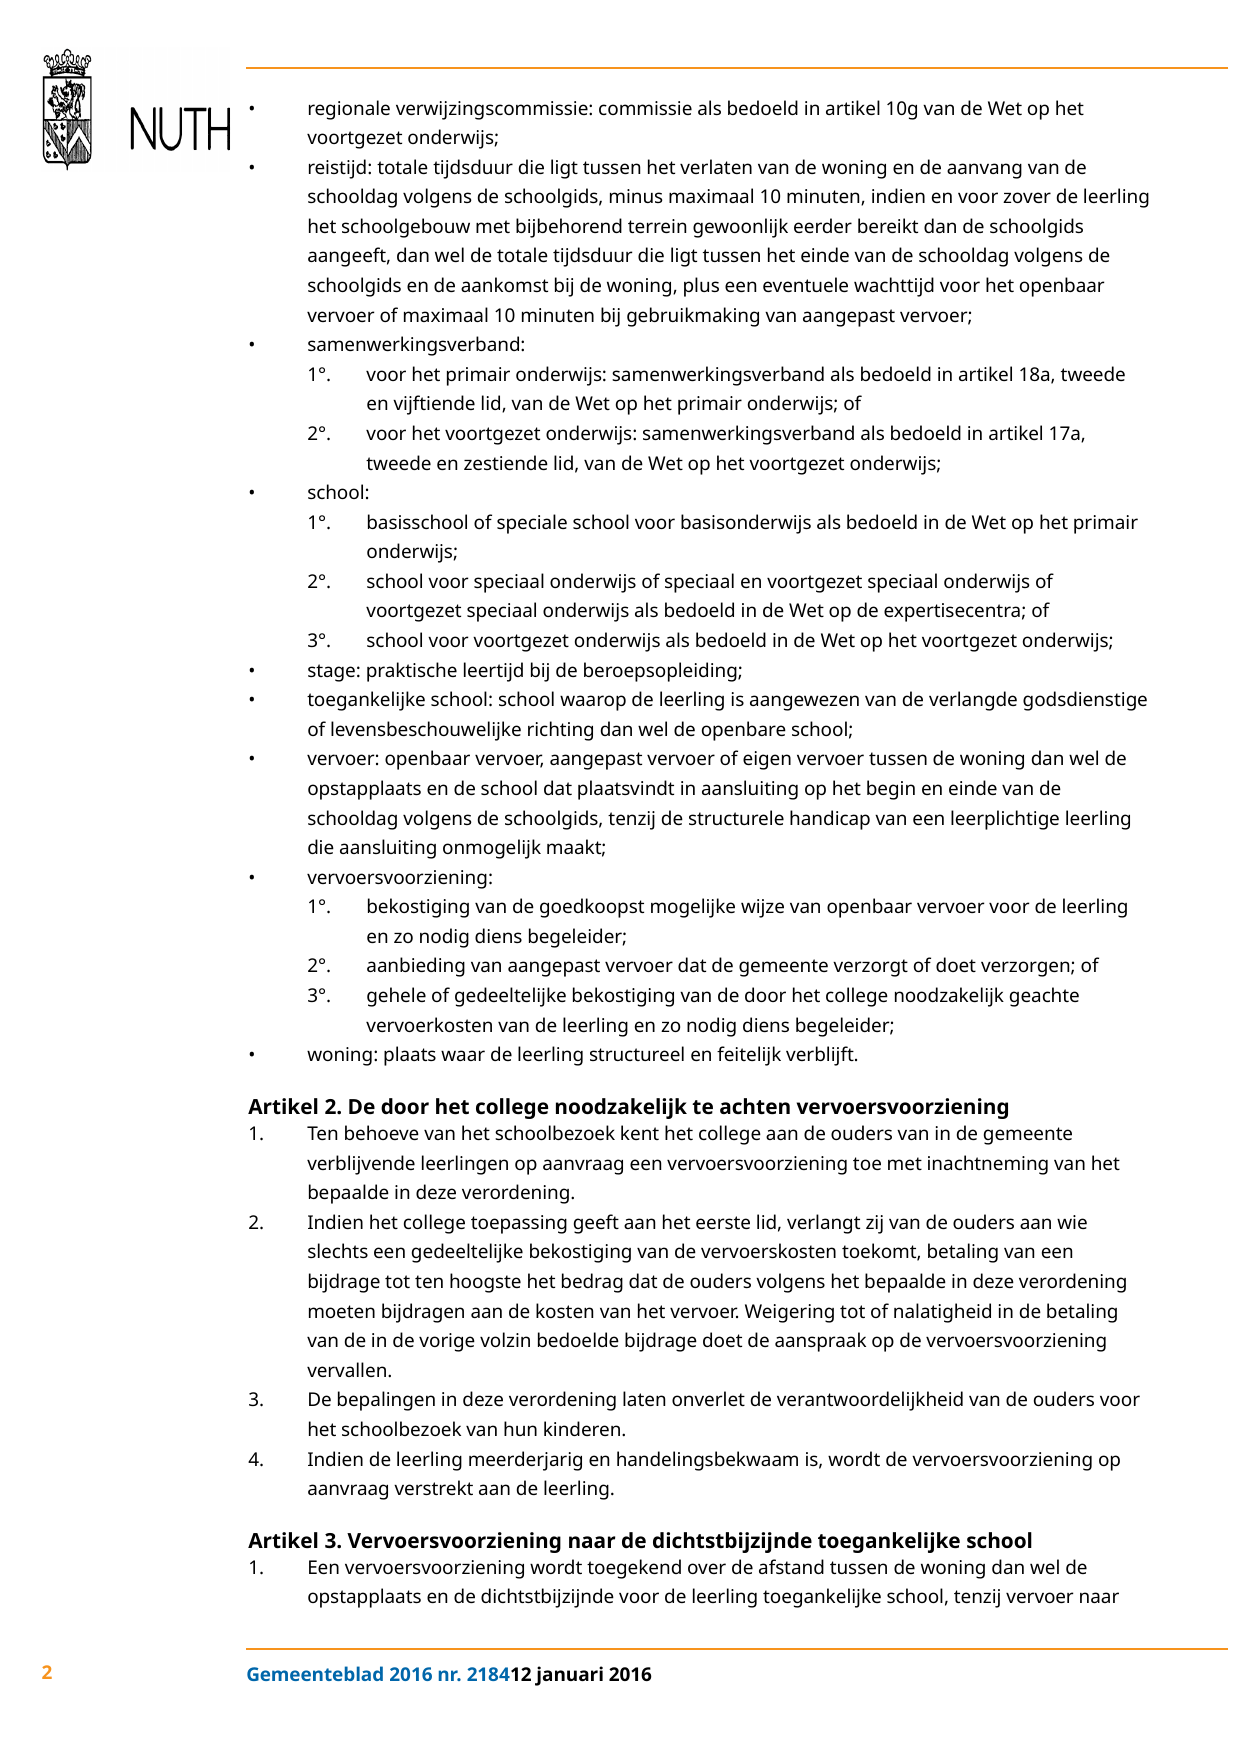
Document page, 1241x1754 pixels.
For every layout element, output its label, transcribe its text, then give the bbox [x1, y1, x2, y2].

list Een vervoersvoorziening wordt toegekend over de afstand tussen de woning dan wel de opstapplaats en de dichtstbijzijnde voor de leerling toegankelijke school, tenzij vervoer naar [248, 1554, 1152, 1609]
list toegankelijke school: school waarop de leerling is aangewezen van de verlangde godsdienstige of levensbeschouwelijke richting dan wel de openbare school; [248, 686, 1152, 742]
list Indien het college toepassing geeft aan het eerste lid, verlangt zij van de ouders aan wie slechts een gedeeltelijke bekostiging van de vervoerskosten toekomt, betaling van een bijdrage tot ten hoogste het bedrag dat de ouders volgens het bepaalde in deze verordening moeten bijdragen aan de kosten van het vervoer. Weigering tot of nalatigheid in de betaling van de in de vorige volzin bedoelde bijdrage doet de aanspraak op de vervoersvoorziening vervallen. [248, 1209, 1152, 1383]
text Artikel 2. De door het college noodzakelijk te achten vervoersvoorziening [248, 1092, 1152, 1120]
list aanbieding van aangepast vervoer dat de gemeente verzorgt of doet verzorgen; of [307, 953, 1152, 978]
list school voor voortgezet onderwijs als bedoeld in de Wet op het voortgezet onderwijs; [307, 627, 1152, 653]
list school: [248, 479, 1152, 505]
text Artikel 3. Vervoersvoorziening naar de dichtstbijzijnde toegankelijke school [248, 1526, 1152, 1554]
list De bepalingen in deze verordening laten onverlet de verantwoordelijkheid van de ouders voor het schoolbezoek van hun kinderen. [248, 1387, 1152, 1442]
list voor het voortgezet onderwijs: samenwerkingsverband als bedoeld in artikel 17a, tweede en zestiende lid, van de Wet op het voortgezet onderwijs; [307, 420, 1152, 476]
list woning: plaats waar de leerling structureel en feitelijk verblijft. [248, 1041, 1152, 1067]
list reistijd: totale tijdsduur die ligt tussen het verlaten van de woning en de aanvang van de schooldag volgens de schoolgids, minus maximaal 10 minuten, indien en voor zover de leerling het schoolgebouw met bijbehorend terrein gewoonlijk eerder bereikt dan de schoolgids aangeeft, dan wel de totale tijdsduur die ligt tussen het einde van de schooldag volgens de schoolgids en de aankomst bij de woning, plus een eventuele wachttijd voor het openbaar vervoer of maximaal 10 minuten bij gebruikmaking van aangepast vervoer; [248, 154, 1152, 328]
list Indien de leerling meerderjarig en handelingsbekwaam is, wordt de vervoersvoorziening op aanvraag verstrekt aan de leerling. [248, 1446, 1152, 1501]
list regionale verwijzingscommissie: commissie als bedoeld in artikel 10g van de Wet op het voortgezet onderwijs; [248, 95, 1152, 150]
list vervoer: openbaar vervoer, aangepast vervoer of eigen vervoer tussen de woning dan wel de opstapplaats en de school dat plaatsvindt in aansluiting op het begin en einde van de schooldag volgens de schoolgids, tenzij de structurele handicap van een leerplichtige leerling die aansluiting onmogelijk maakt; [248, 746, 1152, 860]
list vervoersvoorziening: [248, 864, 1152, 890]
list gehele of gedeeltelijke bekostiging van de door het college noodzakelijk geachte vervoerkosten van de leerling en zo nodig diens begeleider; [307, 982, 1152, 1038]
list Ten behoeve van het schoolbezoek kent het college aan de ouders van in de gemeente verblijvende leerlingen op aanvraag een vervoersvoorziening toe met inachtneming van het bepaalde in deze verordening. [248, 1120, 1152, 1205]
list bekostiging van de goedkoopst mogelijke wijze van openbaar vervoer voor de leerling en zo nodig diens begeleider; [307, 893, 1152, 949]
list basisschool of speciale school voor basisonderwijs als bedoeld in de Wet op het primair onderwijs; [307, 509, 1152, 564]
list samenwerkingsverband: [248, 331, 1152, 357]
list stage: praktische leertijd bij de beroepsopleiding; [248, 657, 1152, 683]
picture [41, 47, 231, 172]
list school voor speciaal onderwijs of speciaal en voortgezet speciaal onderwijs of voortgezet speciaal onderwijs als bedoeld in de Wet op de expertisecentra; of [307, 568, 1152, 623]
list voor het primair onderwijs: samenwerkingsverband als bedoeld in artikel 18a, tweede en vijftiende lid, van de Wet op het primair onderwijs; of [307, 361, 1152, 416]
